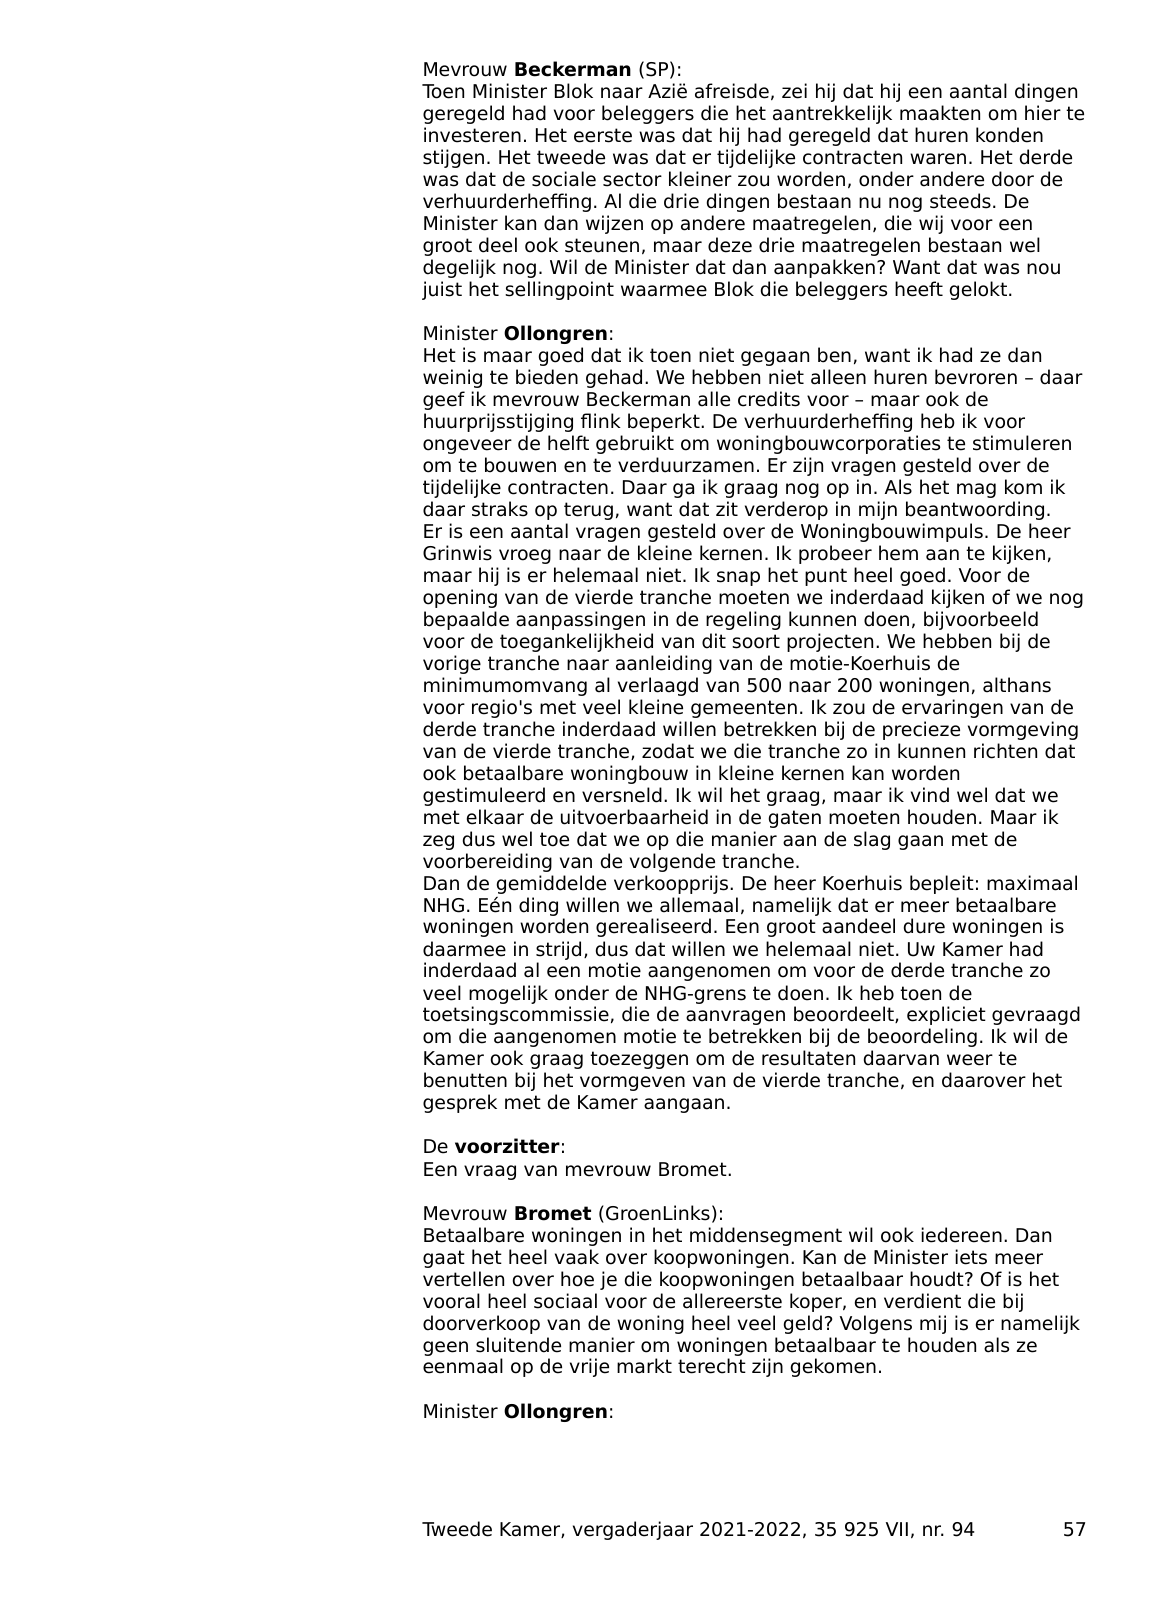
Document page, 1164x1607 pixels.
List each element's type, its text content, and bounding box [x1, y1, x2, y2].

text Minister Ollongren: [422, 323, 1087, 345]
text Betaalbare woningen in het middensegment wil ook iedereen. Dan gaat het heel vaak over koopwoningen. Kan de Minister iets meer vertellen over hoe je die koopwoningen betaalbaar houdt? Of is het vooral heel sociaal voor de allereerste koper, en verdient die bij doorverkoop van de woning heel veel geld? Volgens mij is er namelijk geen sluitende manier om woningen betaalbaar te houden als ze eenmaal op de vrije markt terecht zijn gekomen. [422, 1224, 1087, 1378]
text Mevrouw Beckerman (SP): [422, 59, 1087, 81]
text Minister Ollongren: [422, 1401, 1087, 1423]
text De voorzitter: [422, 1136, 1087, 1158]
text Dan de gemiddelde verkoopprijs. De heer Koerhuis bepleit: maximaal NHG. Eén ding willen we allemaal, namelijk dat er meer betaalbare woningen worden gerealiseerd. Een groot aandeel dure woningen is daarmee in strijd, dus dat willen we helemaal niet. Uw Kamer had inderdaad al een motie aangenomen om voor de derde tranche zo veel mogelijk onder de NHG-grens te doen. Ik heb toen de toetsingscommissie, die de aanvragen beoordeelt, expliciet gevraagd om die aangenomen motie te betrekken bij de beoordeling. Ik wil de Kamer ook graag toezeggen om de resultaten daarvan weer te benutten bij het vormgeven van de vierde tranche, en daarover het gesprek met de Kamer aangaan. [422, 872, 1087, 1114]
text Mevrouw Bromet (GroenLinks): [422, 1203, 1087, 1224]
text Toen Minister Blok naar Azië afreisde, zei hij dat hij een aantal dingen geregeld had voor beleggers die het aantrekkelijk maakten om hier te investeren. Het eerste was dat hij had geregeld dat huren konden stijgen. Het tweede was dat er tijdelijke contracten waren. Het derde was dat de sociale sector kleiner zou worden, onder andere door de verhuurderheffing. Al die drie dingen bestaan nu nog steeds. De Minister kan dan wijzen op andere maatregelen, die wij voor een groot deel ook steunen, maar deze drie maatregelen bestaan wel degelijk nog. Wil de Minister dat dan aanpakken? Want dat was nou juist het sellingpoint waarmee Blok die beleggers heeft gelokt. [422, 81, 1087, 301]
text Het is maar goed dat ik toen niet gegaan ben, want ik had ze dan weinig te bieden gehad. We hebben niet alleen huren bevroren – daar geef ik mevrouw Beckerman alle credits voor – maar ook de huurprijsstijging flink beperkt. De verhuurderheffing heb ik voor ongeveer de helft gebruikt om woningbouwcorporaties te stimuleren om te bouwen en te verduurzamen. Er zijn vragen gesteld over de tijdelijke contracten. Daar ga ik graag nog op in. Als het mag kom ik daar straks op terug, want dat zit verderop in mijn beantwoording. [422, 345, 1087, 521]
text Er is een aantal vragen gesteld over de Woningbouwimpuls. De heer Grinwis vroeg naar de kleine kernen. Ik probeer hem aan te kijken, maar hij is er helemaal niet. Ik snap het punt heel goed. Voor de opening van de vierde tranche moeten we inderdaad kijken of we nog bepaalde aanpassingen in de regeling kunnen doen, bijvoorbeeld voor de toegankelijkheid van dit soort projecten. We hebben bij de vorige tranche naar aanleiding van de motie-Koerhuis de minimumomvang al verlaagd van 500 naar 200 woningen, althans voor regio's met veel kleine gemeenten. Ik zou de ervaringen van de derde tranche inderdaad willen betrekken bij de precieze vormgeving van de vierde tranche, zodat we die tranche zo in kunnen richten dat ook betaalbare woningbouw in kleine kernen kan worden gestimuleerd en versneld. Ik wil het graag, maar ik vind wel dat we met elkaar de uitvoerbaarheid in de gaten moeten houden. Maar ik zeg dus wel toe dat we op die manier aan de slag gaan met de voorbereiding van de volgende tranche. [422, 521, 1087, 872]
text Een vraag van mevrouw Bromet. [422, 1158, 1087, 1180]
